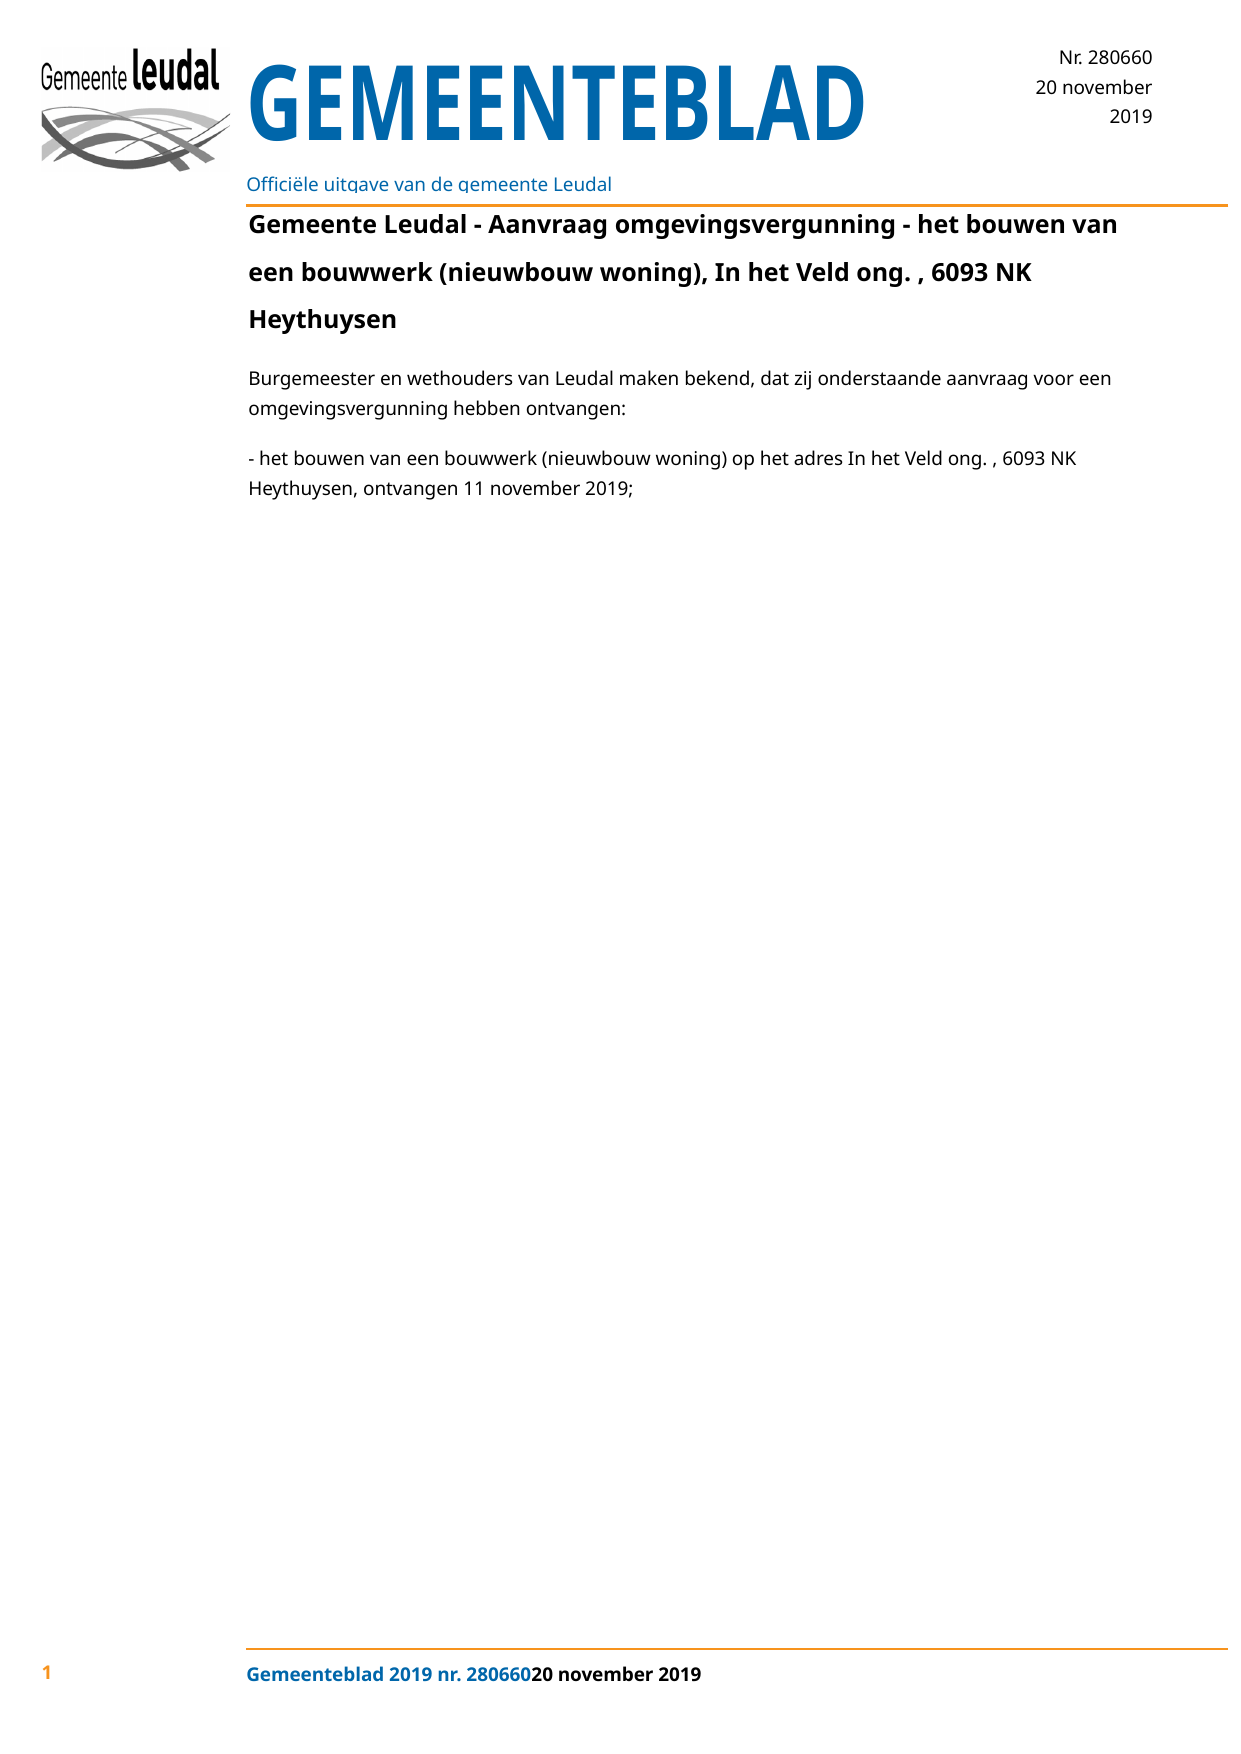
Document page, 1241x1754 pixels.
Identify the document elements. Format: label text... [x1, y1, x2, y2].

text Burgemeester en wethouders van Leudal maken bekend, dat zij onderstaande aanvraag voor een omgevingsvergunning hebben ontvangen: [248, 366, 1152, 421]
text - het bouwen van een bouwwerk (nieuwbouw woning) op het adres In het Veld ong. , 6093 NK Heythuysen, ontvangen 11 november 2019; [248, 446, 1152, 501]
picture [41, 47, 231, 172]
text Gemeente Leudal - Aanvraag omgevingsvergunning - het bouwen van een bouwwerk (nieuwbouw woning), In het Veld ong. , 6093 NK Heythuysen [248, 207, 1152, 336]
